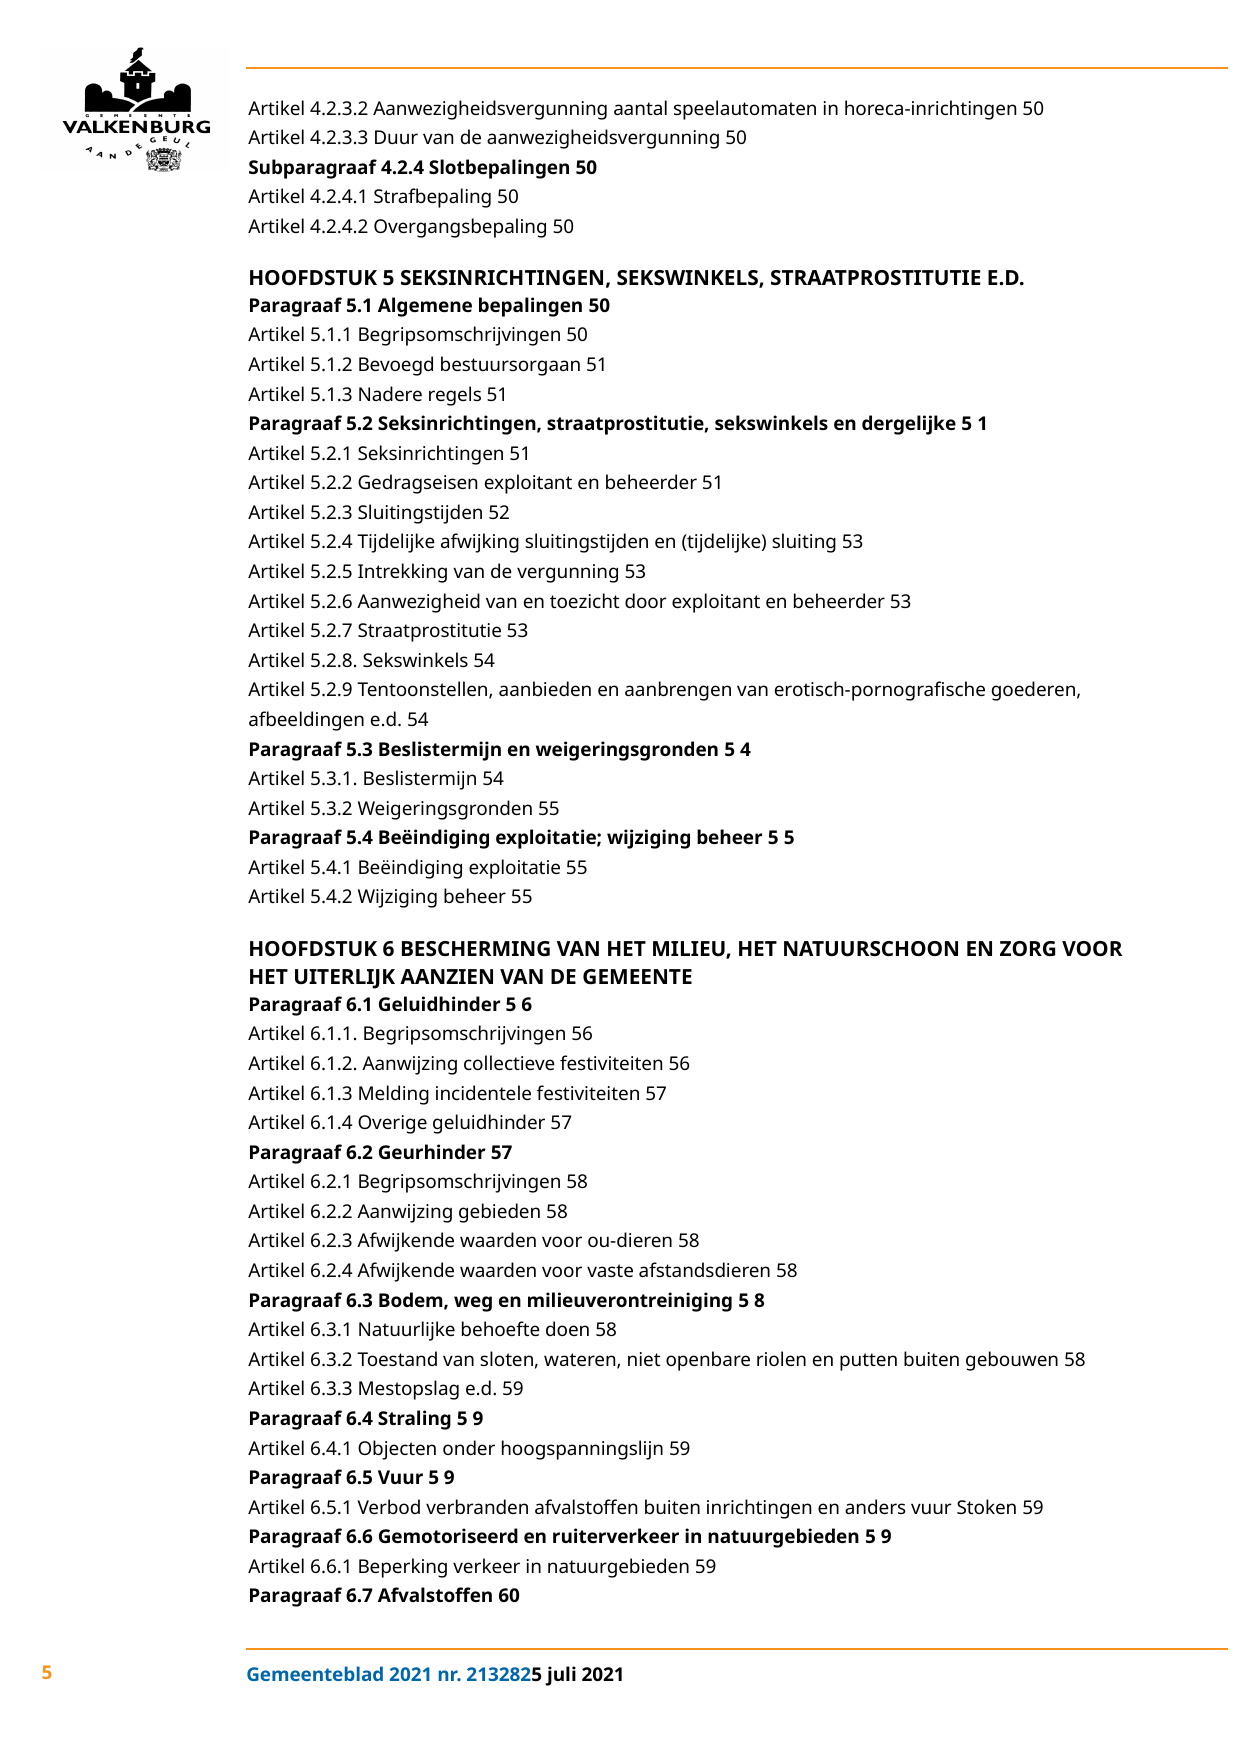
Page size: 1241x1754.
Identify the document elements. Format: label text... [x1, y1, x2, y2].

text Paragraaf 5.4 Beëindiging exploitatie; wijziging beheer 5 5 [248, 824, 1152, 850]
text Artikel 4.2.3.3 Duur van de aanwezigheidsvergunning 50 [248, 124, 1152, 150]
text Artikel 5.2.2 Gedragseisen exploitant en beheerder 51 [248, 469, 1152, 495]
text HOOFDSTUK 5 SEKSINRICHTINGEN, SEKSWINKELS, STRAATPROSTITUTIE E.D. [248, 263, 1152, 292]
text Subparagraaf 4.2.4 Slotbepalingen 50 [248, 154, 1152, 180]
text Artikel 6.4.1 Objecten onder hoogspanningslijn 59 [248, 1435, 1152, 1460]
text Artikel 5.4.1 Beëindiging exploitatie 55 [248, 854, 1152, 880]
text Paragraaf 6.2 Geurhinder 57 [248, 1139, 1152, 1164]
text Paragraaf 6.4 Straling 5 9 [248, 1405, 1152, 1431]
text Artikel 6.2.2 Aanwijzing gebieden 58 [248, 1198, 1152, 1224]
text Paragraaf 6.7 Afvalstoffen 60 [248, 1583, 1152, 1608]
text Artikel 5.3.1. Beslistermijn 54 [248, 765, 1152, 791]
text Artikel 6.1.2. Aanwijzing collectieve festiviteiten 56 [248, 1050, 1152, 1076]
text Artikel 6.1.4 Overige geluidhinder 57 [248, 1109, 1152, 1135]
text Paragraaf 5.2 Seksinrichtingen, straatprostitutie, sekswinkels en dergelijke 5 1 [248, 410, 1152, 436]
text Artikel 6.5.1 Verbod verbranden afvalstoffen buiten inrichtingen en anders vuur Stoken 59 [248, 1494, 1152, 1519]
text Artikel 6.1.3 Melding incidentele festiviteiten 57 [248, 1080, 1152, 1105]
text Paragraaf 6.5 Vuur 5 9 [248, 1464, 1152, 1490]
text Artikel 6.2.1 Begripsomschrijvingen 58 [248, 1168, 1152, 1194]
text Paragraaf 6.6 Gemotoriseerd en ruiterverkeer in natuurgebieden 5 9 [248, 1523, 1152, 1549]
text Artikel 5.4.2 Wijziging beheer 55 [248, 884, 1152, 909]
text Artikel 5.2.8. Sekswinkels 54 [248, 647, 1152, 673]
text Artikel 5.1.3 Nadere regels 51 [248, 381, 1152, 406]
text Artikel 4.2.4.2 Overgangsbepaling 50 [248, 213, 1152, 239]
text Paragraaf 5.1 Algemene bepalingen 50 [248, 292, 1152, 318]
text Artikel 5.2.4 Tijdelijke afwijking sluitingstijden en (tijdelijke) sluiting 53 [248, 529, 1152, 554]
text Artikel 5.2.5 Intrekking van de vergunning 53 [248, 558, 1152, 584]
text Artikel 4.2.4.1 Strafbepaling 50 [248, 183, 1152, 209]
text HOOFDSTUK 6 BESCHERMING VAN HET MILIEU, HET NATUURSCHOON EN ZORG VOOR HET UITERLIJK AANZIEN VAN DE GEMEENTE [248, 934, 1152, 991]
text Artikel 6.3.2 Toestand van sloten, wateren, niet openbare riolen en putten buiten gebouwen 58 [248, 1346, 1152, 1372]
text Artikel 5.2.7 Straatprostitutie 53 [248, 617, 1152, 643]
text Artikel 6.2.4 Afwijkende waarden voor vaste afstandsdieren 58 [248, 1257, 1152, 1283]
text Artikel 6.3.1 Natuurlijke behoefte doen 58 [248, 1316, 1152, 1342]
text Paragraaf 6.3 Bodem, weg en milieuverontreiniging 5 8 [248, 1287, 1152, 1312]
text Artikel 5.1.1 Begripsomschrijvingen 50 [248, 322, 1152, 347]
text Artikel 6.1.1. Begripsomschrijvingen 56 [248, 1021, 1152, 1046]
text Artikel 5.2.6 Aanwezigheid van en toezicht door exploitant en beheerder 53 [248, 588, 1152, 613]
text Artikel 4.2.3.2 Aanwezigheidsvergunning aantal speelautomaten in horeca-inrichtingen 50 [248, 95, 1152, 121]
picture [41, 47, 231, 172]
text Artikel 5.3.2 Weigeringsgronden 55 [248, 795, 1152, 821]
text Artikel 6.3.3 Mestopslag e.d. 59 [248, 1376, 1152, 1401]
text Artikel 6.2.3 Afwijkende waarden voor ou-dieren 58 [248, 1228, 1152, 1253]
text Paragraaf 6.1 Geluidhinder 5 6 [248, 991, 1152, 1017]
text Paragraaf 5.3 Beslistermijn en weigeringsgronden 5 4 [248, 736, 1152, 761]
text Artikel 5.1.2 Bevoegd bestuursorgaan 51 [248, 351, 1152, 377]
text Artikel 5.2.1 Seksinrichtingen 51 [248, 440, 1152, 466]
text Artikel 5.2.3 Sluitingstijden 52 [248, 499, 1152, 525]
text Artikel 5.2.9 Tentoonstellen, aanbieden en aanbrengen van erotisch-pornografische goederen, afbeeldingen e.d. 54 [248, 677, 1152, 732]
text Artikel 6.6.1 Beperking verkeer in natuurgebieden 59 [248, 1553, 1152, 1579]
